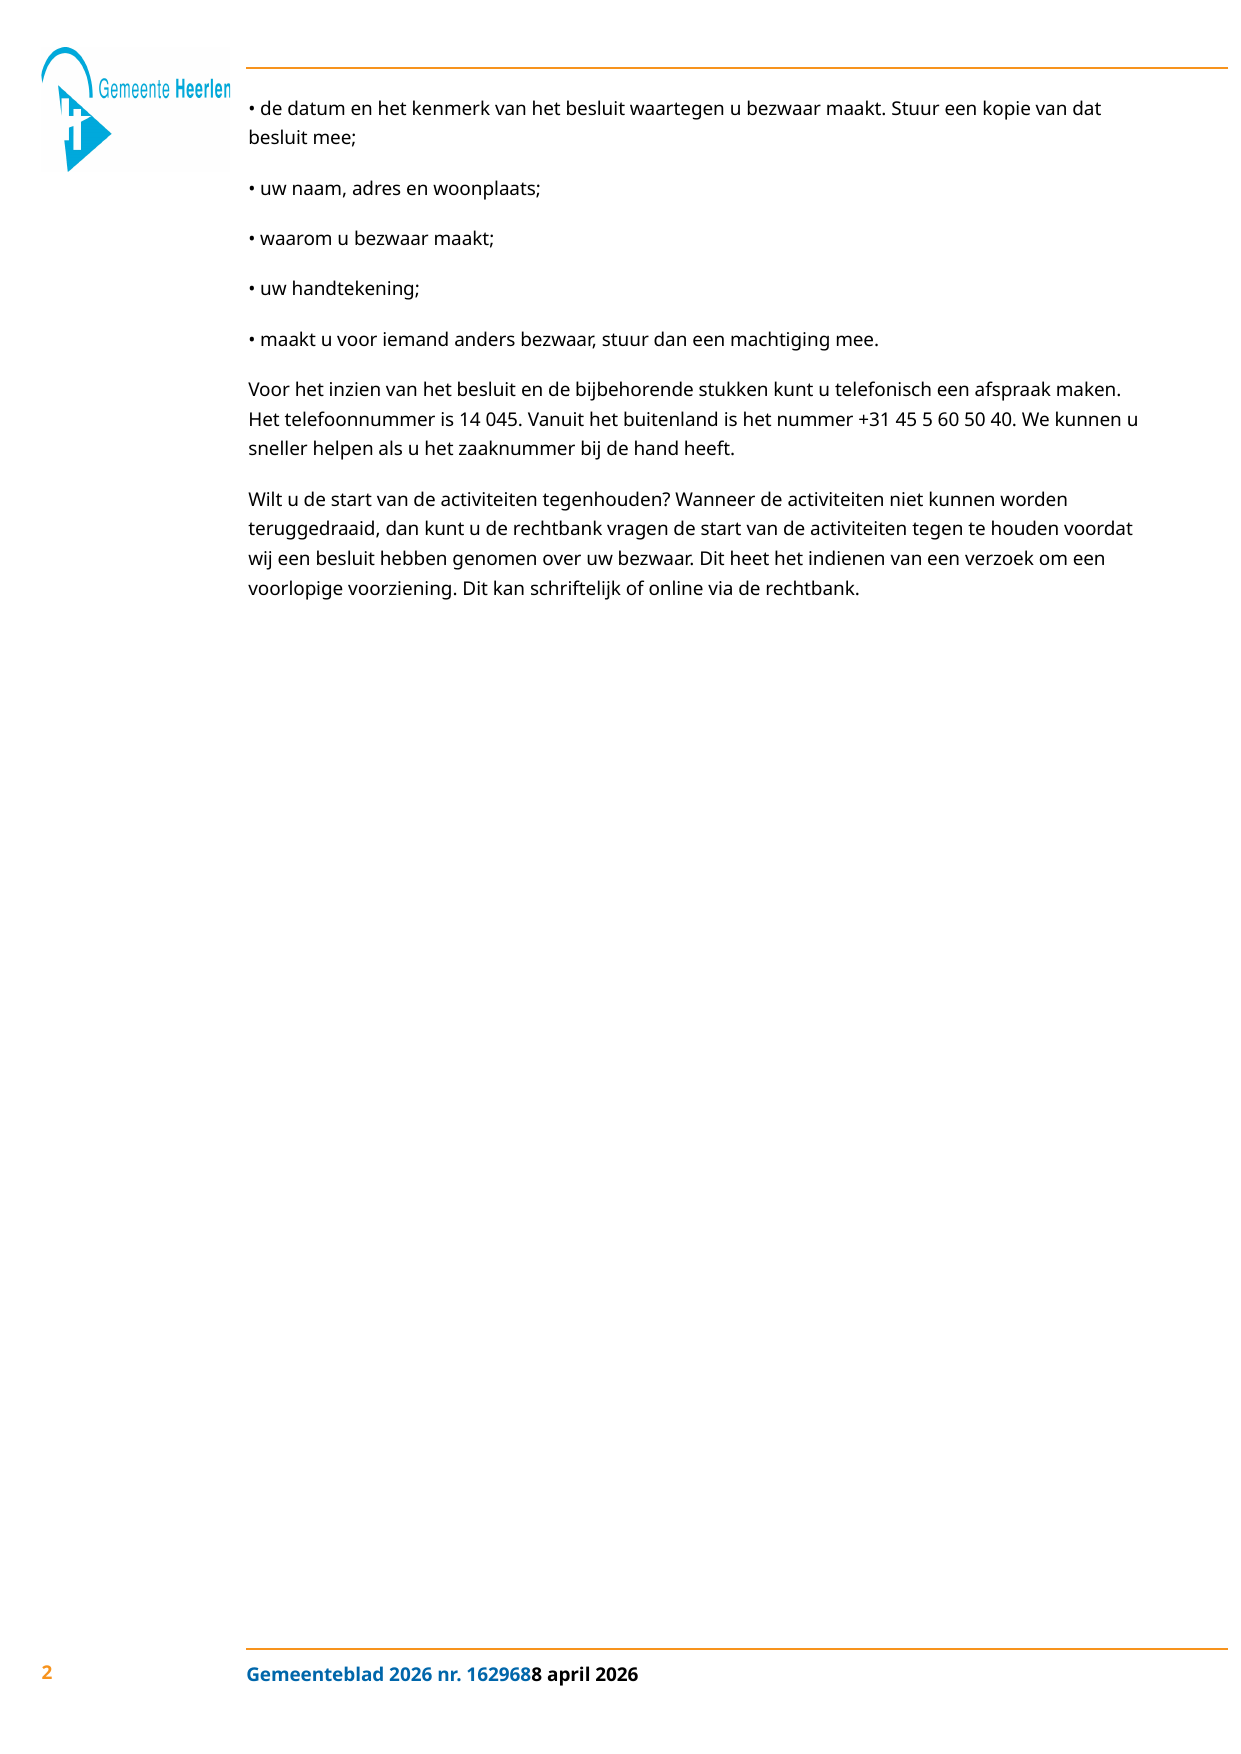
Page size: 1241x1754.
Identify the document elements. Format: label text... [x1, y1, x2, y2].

text • uw handtekening; [248, 276, 1152, 301]
picture [41, 47, 59, 70]
text • de datum en het kenmerk van het besluit waartegen u bezwaar maakt. Stuur een kopie van dat besluit mee; [248, 95, 1152, 150]
text Wilt u de start van de activiteiten tegenhouden? Wanneer de activiteiten niet kunnen worden teruggedraaid, dan kunt u de rechtbank vragen de start van de activiteiten tegen te houden voordat wij een besluit hebben genomen over uw bezwaar. Dit heet het indienen van een verzoek om een voorlopige voorziening. Dit kan schriftelijk of online via de rechtbank. [248, 486, 1152, 601]
text • waarom u bezwaar maakt; [248, 225, 1152, 251]
text • uw naam, adres en woonplaats; [248, 175, 1152, 201]
picture [41, 47, 231, 172]
text • maakt u voor iemand anders bezwaar, stuur dan een machtiging mee. [248, 326, 1152, 352]
text Voor het inzien van het besluit en de bijbehorende stukken kunt u telefonisch een afspraak maken. Het telefoonnummer is 14 045. Vanuit het buitenland is het nummer +31 45 5 60 50 40. We kunnen u sneller helpen als u het zaaknummer bij de hand heeft. [248, 376, 1152, 461]
